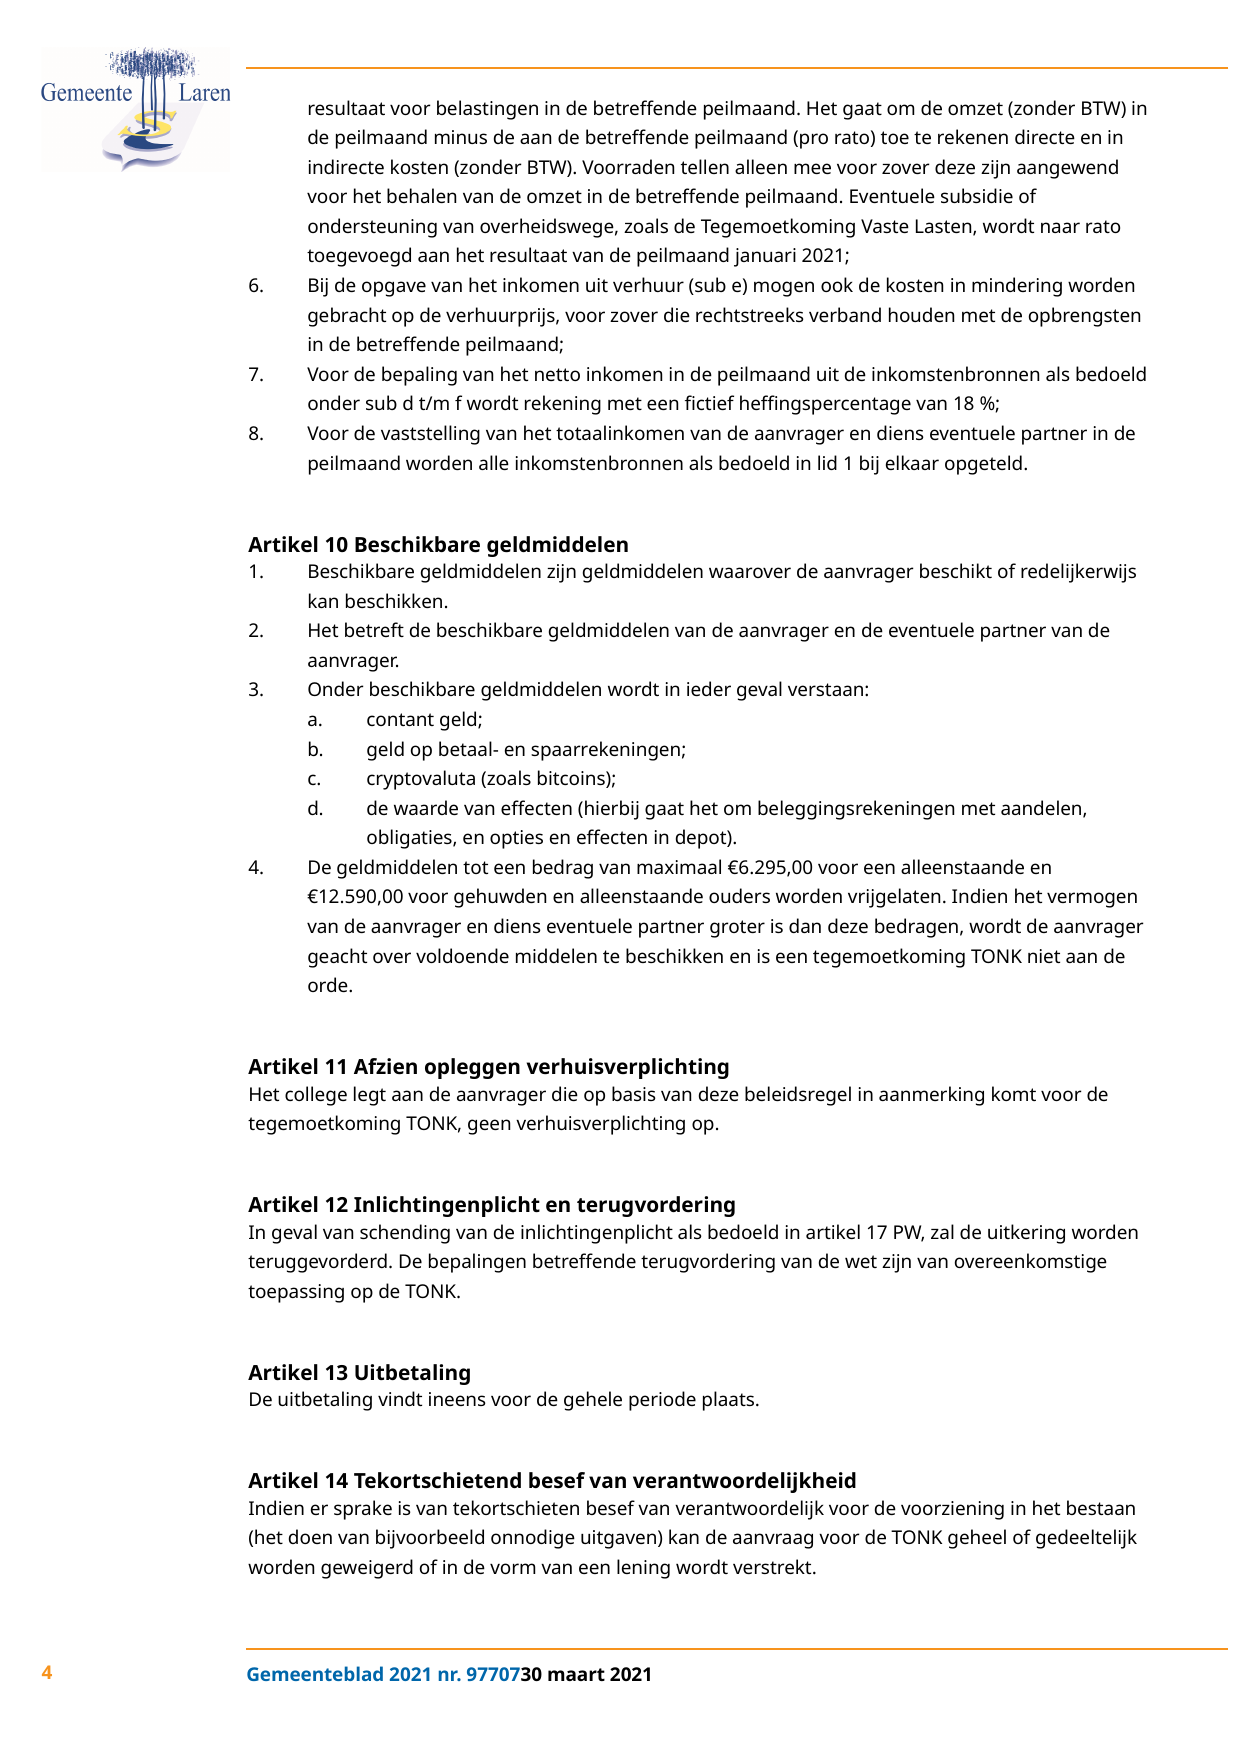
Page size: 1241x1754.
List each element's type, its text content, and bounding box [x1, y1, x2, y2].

list de waarde van effecten (hierbij gaat het om beleggingsrekeningen met aandelen, obligaties, en opties en effecten in depot). [307, 795, 1152, 850]
list Voor de bepaling van het netto inkomen in de peilmaand uit de inkomstenbronnen als bedoeld onder sub d t/m f wordt rekening met een fictief heffingspercentage van 18 %; [248, 361, 1152, 416]
list cryptovaluta (zoals bitcoins); [307, 765, 1152, 791]
list De geldmiddelen tot een bedrag van maximaal €6.295,00 voor een alleenstaande en €12.590,00 voor gehuwden en alleenstaande ouders worden vrijgelaten. Indien het vermogen van de aanvrager en diens eventuele partner groter is dan deze bedragen, wordt de aanvrager geacht over voldoende middelen te beschikken en is een tegemoetkoming TONK niet aan de orde. [248, 854, 1152, 998]
text Artikel 14 Tekortschietend besef van verantwoordelijkheid [248, 1466, 1152, 1495]
list Beschikbare geldmiddelen zijn geldmiddelen waarover de aanvrager beschikt of redelijkerwijs kan beschikken. [248, 558, 1152, 613]
text Artikel 11 Afzien opleggen verhuisverplichting [248, 1052, 1152, 1081]
list Bij de opgave van het inkomen uit verhuur (sub e) mogen ook de kosten in mindering worden gebracht op de verhuurprijs, voor zover die rechtstreeks verband houden met de opbrengsten in de betreffende peilmaand; [248, 272, 1152, 357]
text Het college legt aan de aanvrager die op basis van deze beleidsregel in aanmerking komt voor de tegemoetkoming TONK, geen verhuisverplichting op. [248, 1081, 1152, 1136]
list contant geld; [307, 706, 1152, 732]
picture [41, 47, 231, 172]
text Indien er sprake is van tekortschieten besef van verantwoordelijk voor de voorziening in het bestaan (het doen van bijvoorbeeld onnodige uitgaven) kan de aanvraag voor de TONK geheel of gedeeltelijk worden geweigerd of in de vorm van een lening wordt verstrekt. [248, 1495, 1152, 1580]
list geld op betaal- en spaarrekeningen; [307, 736, 1152, 761]
text In geval van schending van de inlichtingenplicht als bedoeld in artikel 17 PW, zal de uitkering worden teruggevorderd. De bepalingen betreffende terugvordering van de wet zijn van overeenkomstige toepassing op de TONK. [248, 1219, 1152, 1304]
list Voor de vaststelling van het totaalinkomen van de aanvrager en diens eventuele partner in de peilmaand worden alle inkomstenbronnen als bedoeld in lid 1 bij elkaar opgeteld. [248, 420, 1152, 476]
list Onder beschikbare geldmiddelen wordt in ieder geval verstaan: [248, 677, 1152, 702]
list resultaat voor belastingen in de betreffende peilmaand. Het gaat om de omzet (zonder BTW) in de peilmaand minus de aan de betreffende peilmaand (pro rato) toe te rekenen directe en in indirecte kosten (zonder BTW). Voorraden tellen alleen mee voor zover deze zijn aangewend voor het behalen van de omzet in de betreffende peilmaand. Eventuele subsidie of ondersteuning van overheidswege, zoals de Tegemoetkoming Vaste Lasten, wordt naar rato toegevoegd aan het resultaat van de peilmaand januari 2021; [248, 95, 1152, 268]
text Artikel 13 Uitbetaling [248, 1358, 1152, 1386]
text Artikel 10 Beschikbare geldmiddelen [248, 530, 1152, 558]
text De uitbetaling vindt ineens voor de gehele periode plaats. [248, 1386, 1152, 1412]
list Het betreft de beschikbare geldmiddelen van de aanvrager en de eventuele partner van de aanvrager. [248, 617, 1152, 673]
text Artikel 12 Inlichtingenplicht en terugvordering [248, 1190, 1152, 1219]
